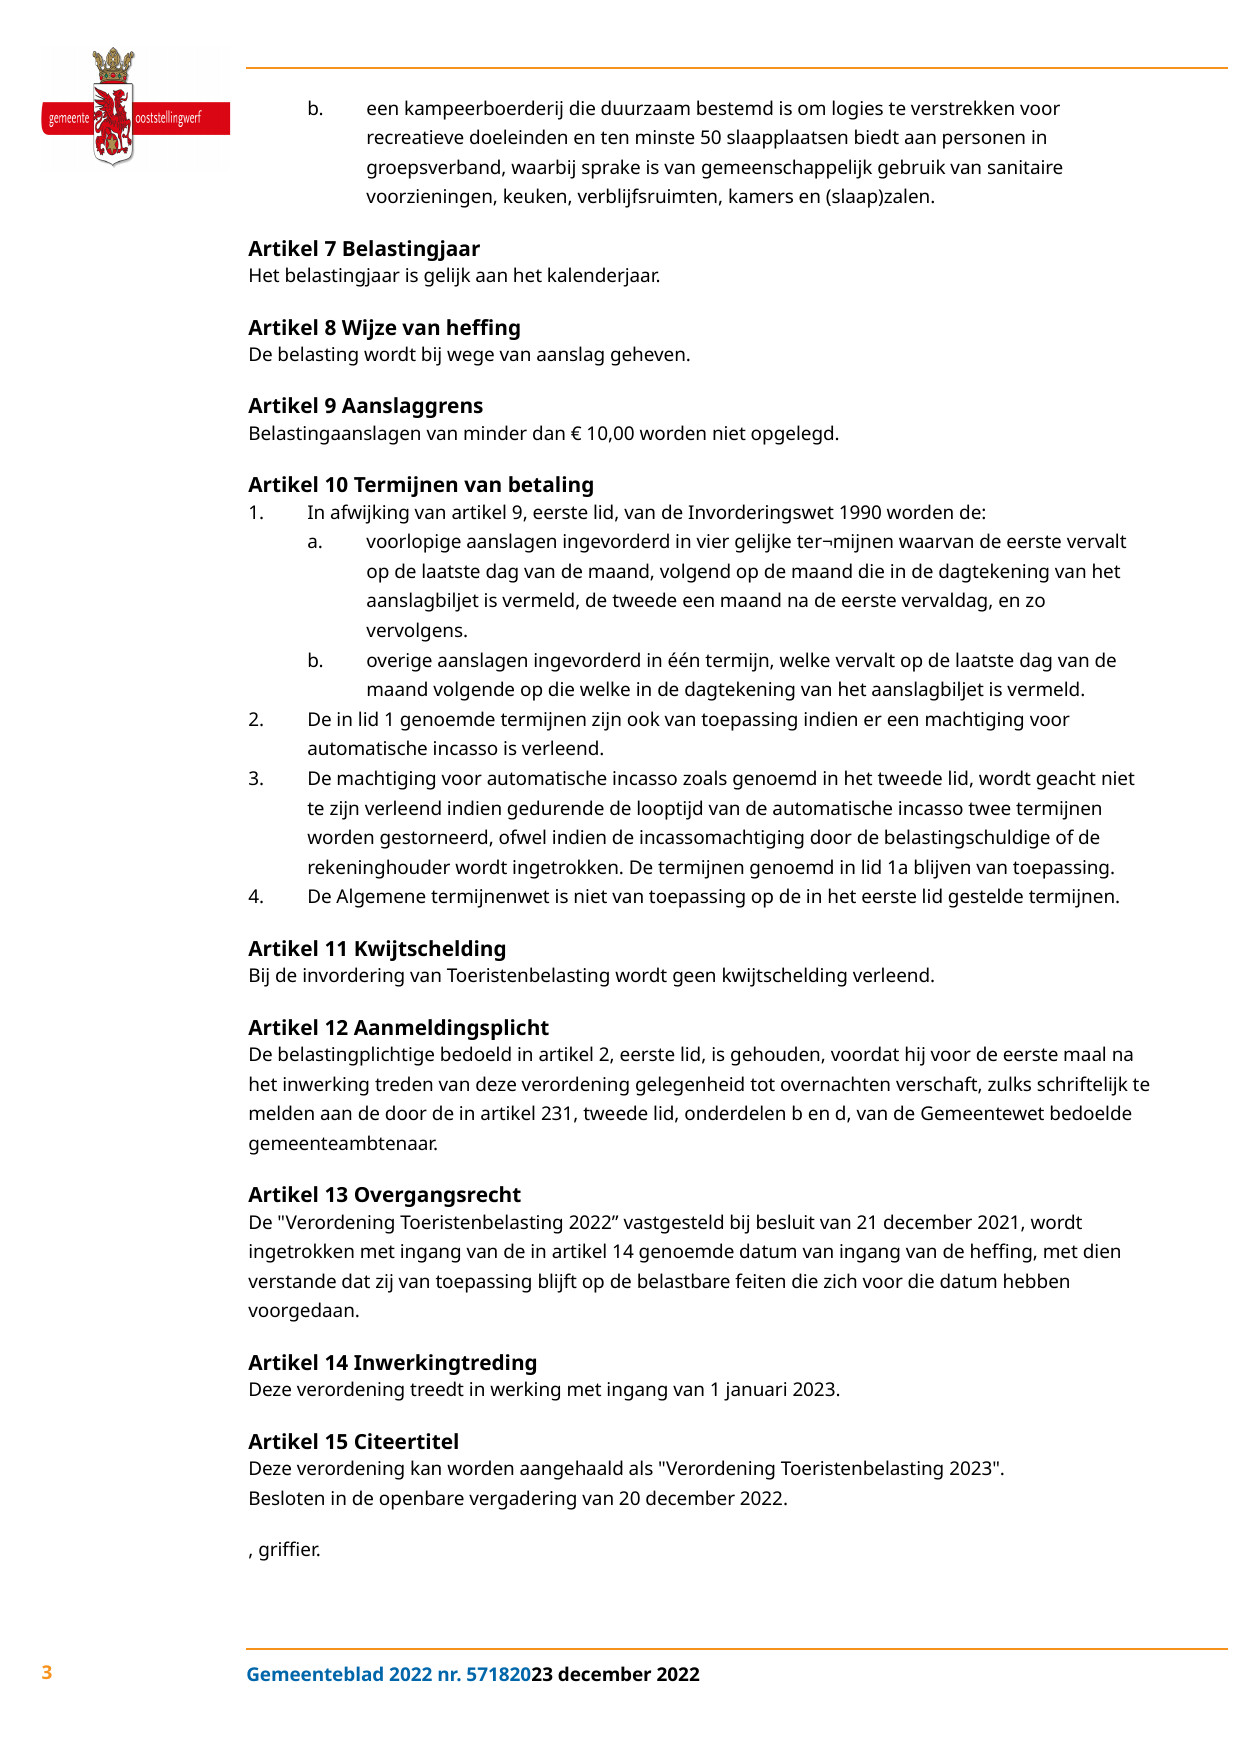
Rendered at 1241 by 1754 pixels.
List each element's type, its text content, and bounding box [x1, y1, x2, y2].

list een kampeerboerderij die duurzaam bestemd is om logies te verstrekken voor recreatieve doeleinden en ten minste 50 slaapplaatsen biedt aan personen in groepsverband, waarbij sprake is van gemeenschappelijk gebruik van sanitaire voorzieningen, keuken, verblijfsruimten, kamers en (slaap)zalen. [307, 95, 1152, 209]
list De machtiging voor automatische incasso zoals genoemd in het tweede lid, wordt geacht niet te zijn verleend indien gedurende de looptijd van de automatische incasso twee termijnen worden gestorneerd, ofwel indien de incassomachtiging door de belastingschuldige of de rekeninghouder wordt ingetrokken. De termijnen genoemd in lid 1a blijven van toepassing. [248, 765, 1152, 880]
picture [41, 47, 231, 172]
text Het belastingjaar is gelijk aan het kalenderjaar. [248, 262, 1152, 288]
list De in lid 1 genoemde termijnen zijn ook van toepassing indien er een machtiging voor automatische incasso is verleend. [248, 706, 1152, 761]
text Deze verordening treedt in werking met ingang van 1 januari 2023. [248, 1376, 1152, 1402]
text Deze verordening kan worden aangehaald als "Verordening Toeristenbelasting 2023". [248, 1455, 1152, 1481]
text Artikel 7 Belastingjaar [248, 234, 1152, 262]
text De "Verordening Toeristenbelasting 2022” vastgesteld bij besluit van 21 december 2021, wordt ingetrokken met ingang van de in artikel 14 genoemde datum van ingang van de heffing, met dien verstande dat zij van toepassing blijft op de belastbare feiten die zich voor die datum hebben voorgedaan. [248, 1209, 1152, 1323]
text Artikel 9 Aanslaggrens [248, 392, 1152, 420]
text Artikel 13 Overgangsrecht [248, 1180, 1152, 1209]
text Artikel 11 Kwijtschelding [248, 934, 1152, 962]
list voorlopige aanslagen ingevorderd in vier gelijke ter¬mijnen waarvan de eerste vervalt op de laatste dag van de maand, volgend op de maand die in de dagtekening van het aanslagbiljet is vermeld, de tweede een maand na de eerste vervaldag, en zo vervolgens. [307, 528, 1152, 643]
text Artikel 8 Wijze van heffing [248, 313, 1152, 341]
text Artikel 15 Citeertitel [248, 1427, 1152, 1455]
text De belasting wordt bij wege van aanslag geheven. [248, 341, 1152, 367]
text Besloten in de openbare vergadering van 20 december 2022. [248, 1485, 1152, 1511]
text Bij de invordering van Toeristenbelasting wordt geen kwijtschelding verleend. [248, 962, 1152, 988]
text Belastingaanslagen van minder dan € 10,00 worden niet opgelegd. [248, 420, 1152, 446]
text Artikel 10 Termijnen van betaling [248, 471, 1152, 499]
text Artikel 12 Aanmeldingsplicht [248, 1013, 1152, 1041]
list De Algemene termijnenwet is niet van toepassing op de in het eerste lid gestelde termijnen. [248, 883, 1152, 909]
list In afwijking van artikel 9, eerste lid, van de Invorderingswet 1990 worden de: [248, 499, 1152, 525]
text De belastingplichtige bedoeld in artikel 2, eerste lid, is gehouden, voordat hij voor de eerste maal na het inwerking treden van deze verordening gelegenheid tot overnachten verschaft, zulks schriftelijk te melden aan de door de in artikel 231, tweede lid, onderdelen b en d, van de Gemeentewet bedoelde gemeenteambtenaar. [248, 1041, 1152, 1156]
list overige aanslagen ingevorderd in één termijn, welke vervalt op de laatste dag van de maand volgende op die welke in de dagtekening van het aanslagbiljet is vermeld. [307, 647, 1152, 702]
text Artikel 14 Inwerkingtreding [248, 1348, 1152, 1376]
text , griffier. [248, 1536, 1152, 1562]
